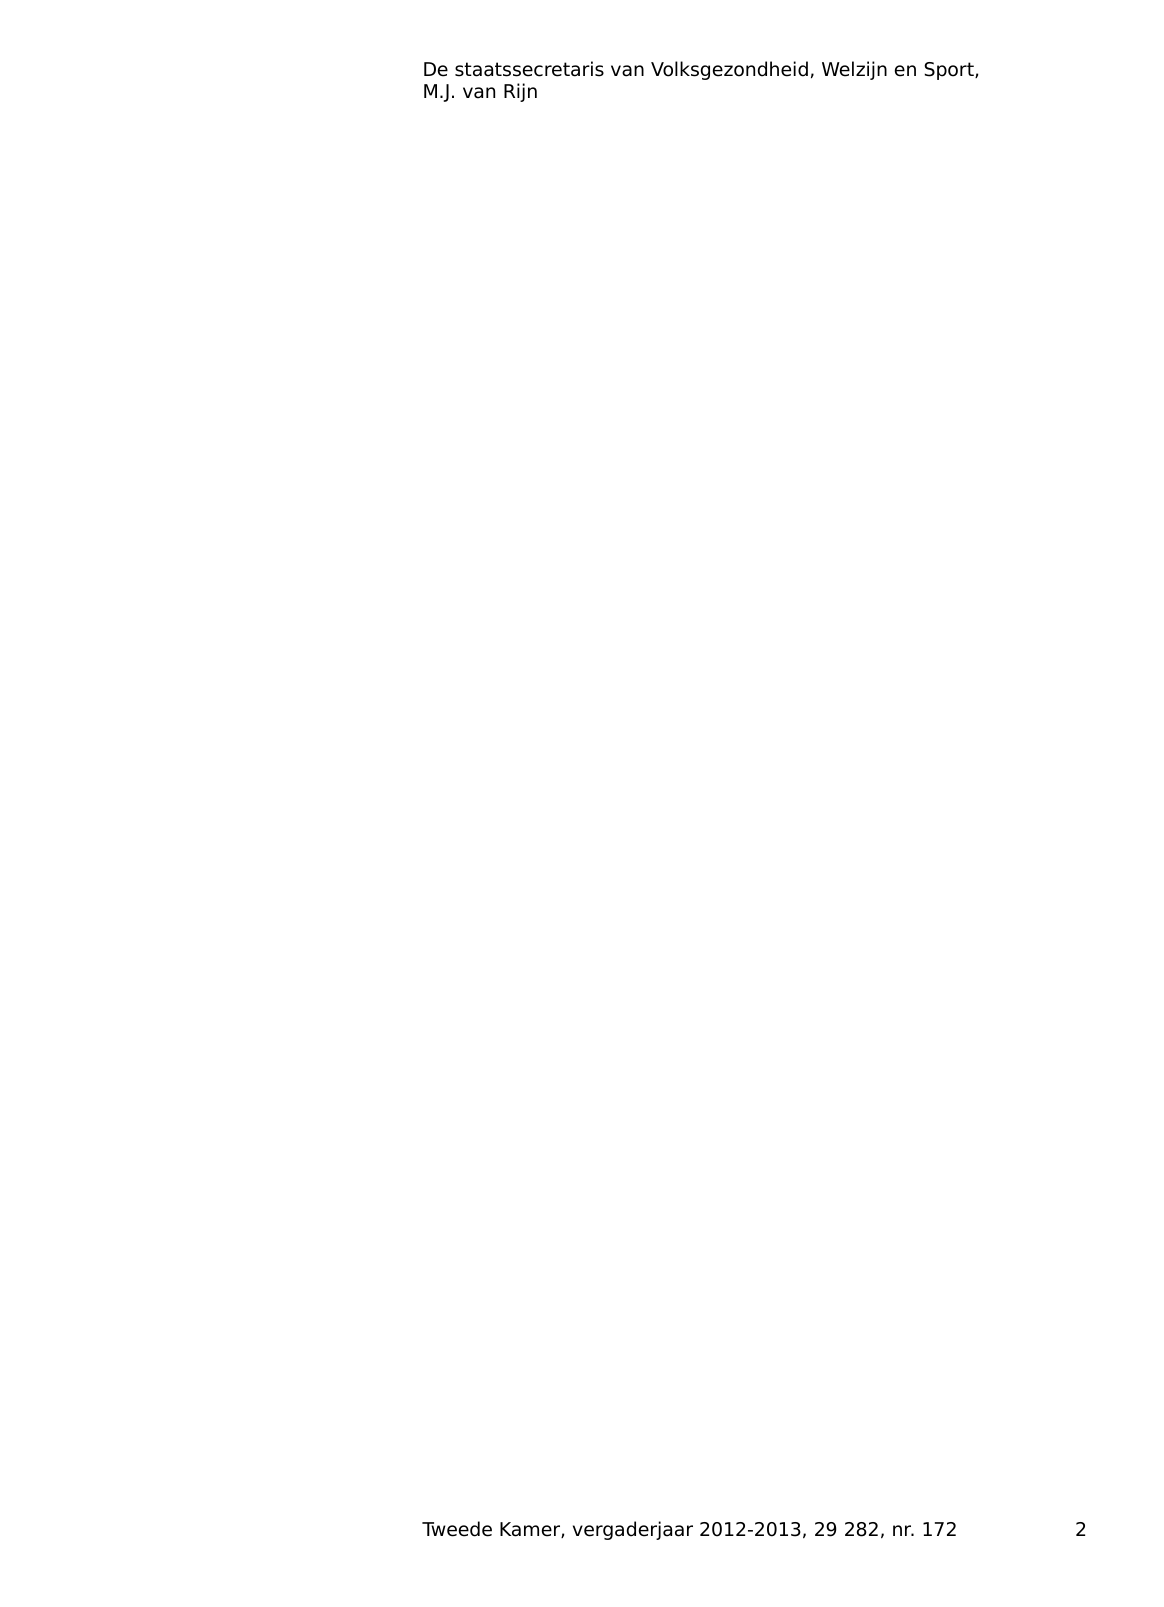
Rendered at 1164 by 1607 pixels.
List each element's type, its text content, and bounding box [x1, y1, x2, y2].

text De staatssecretaris van Volksgezondheid, Welzijn en Sport, M.J. van Rijn [422, 59, 1087, 103]
